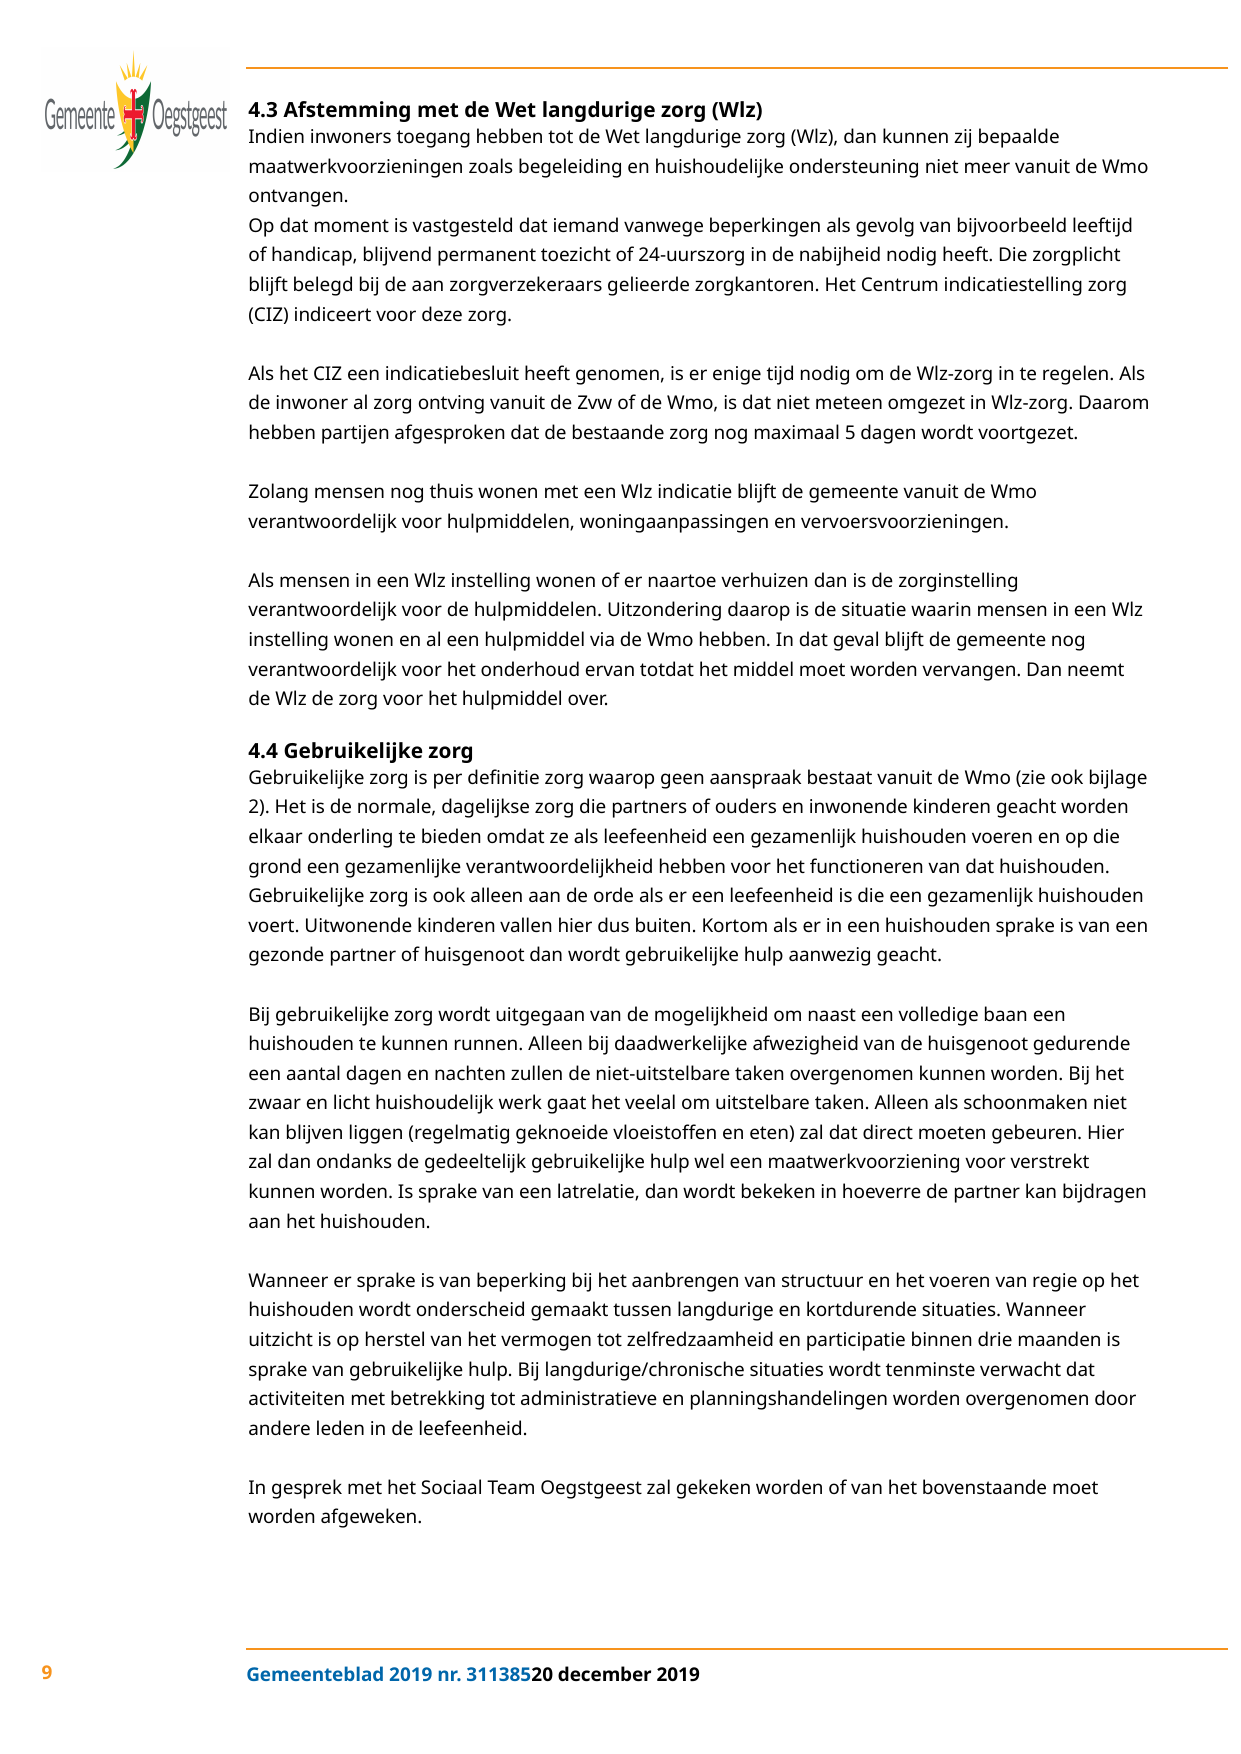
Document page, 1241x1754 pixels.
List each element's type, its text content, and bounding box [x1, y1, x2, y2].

text Indien inwoners toegang hebben tot de Wet langdurige zorg (Wlz), dan kunnen zij bepaalde maatwerkvoorzieningen zoals begeleiding en huishoudelijke ondersteuning niet meer vanuit de Wmo ontvangen. [248, 123, 1152, 208]
text In gesprek met het Sociaal Team Oegstgeest zal gekeken worden of van het bovenstaande moet worden afgeweken. [248, 1474, 1152, 1529]
text Gebruikelijke zorg is per definitie zorg waarop geen aanspraak bestaat vanuit de Wmo (zie ook bijlage 2). Het is de normale, dagelijkse zorg die partners of ouders en inwonende kinderen geacht worden elkaar onderling te bieden omdat ze als leefeenheid een gezamenlijk huishouden voeren en op die grond een gezamenlijke verantwoordelijkheid hebben voor het functioneren van dat huishouden. Gebruikelijke zorg is ook alleen aan de orde als er een leefeenheid is die een gezamenlijk huishouden voert. Uitwonende kinderen vallen hier dus buiten. Kortom als er in een huishouden sprake is van een gezonde partner of huisgenoot dan wordt gebruikelijke hulp aanwezig geacht. [248, 764, 1152, 967]
text Op dat moment is vastgesteld dat iemand vanwege beperkingen als gevolg van bijvoorbeeld leeftijd of handicap, blijvend permanent toezicht of 24-uurszorg in de nabijheid nodig heeft. Die zorgplicht blijft belegd bij de aan zorgverzekeraars gelieerde zorgkantoren. Het Centrum indicatiestelling zorg (CIZ) indiceert voor deze zorg. [248, 212, 1152, 326]
text Wanneer er sprake is van beperking bij het aanbrengen van structuur en het voeren van regie op het huishouden wordt onderscheid gemaakt tussen langdurige en kortdurende situaties. Wanneer uitzicht is op herstel van het vermogen tot zelfredzaamheid en participatie binnen drie maanden is sprake van gebruikelijke hulp. Bij langdurige/chronische situaties wordt tenminste verwacht dat activiteiten met betrekking tot administratieve en planningshandelingen worden overgenomen door andere leden in de leefeenheid. [248, 1267, 1152, 1441]
text 4.4 Gebruikelijke zorg [248, 736, 1152, 764]
text Bij gebruikelijke zorg wordt uitgegaan van de mogelijkheid om naast een volledige baan een huishouden te kunnen runnen. Alleen bij daadwerkelijke afwezigheid van de huisgenoot gedurende een aantal dagen en nachten zullen de niet-uitstelbare taken overgenomen kunnen worden. Bij het zwaar en licht huishoudelijk werk gaat het veelal om uitstelbare taken. Alleen als schoonmaken niet kan blijven liggen (regelmatig geknoeide vloeistoffen en eten) zal dat direct moeten gebeuren. Hier zal dan ondanks de gedeeltelijk gebruikelijke hulp wel een maatwerkvoorziening voor verstrekt kunnen worden. Is sprake van een latrelatie, dan wordt bekeken in hoeverre de partner kan bijdragen aan het huishouden. [248, 1001, 1152, 1234]
text Zolang mensen nog thuis wonen met een Wlz indicatie blijft de gemeente vanuit de Wmo verantwoordelijk voor hulpmiddelen, woningaanpassingen en vervoersvoorzieningen. [248, 478, 1152, 533]
picture [41, 47, 231, 172]
text Als het CIZ een indicatiebesluit heeft genomen, is er enige tijd nodig om de Wlz-zorg in te regelen. Als de inwoner al zorg ontving vanuit de Zvw of de Wmo, is dat niet meteen omgezet in Wlz-zorg. Daarom hebben partijen afgesproken dat de bestaande zorg nog maximaal 5 dagen wordt voortgezet. [248, 360, 1152, 445]
text Als mensen in een Wlz instelling wonen of er naartoe verhuizen dan is de zorginstelling verantwoordelijk voor de hulpmiddelen. Uitzondering daarop is de situatie waarin mensen in een Wlz instelling wonen en al een hulpmiddel via de Wmo hebben. In dat geval blijft de gemeente nog verantwoordelijk voor het onderhoud ervan totdat het middel moet worden vervangen. Dan neemt de Wlz de zorg voor het hulpmiddel over. [248, 567, 1152, 711]
text 4.3 Afstemming met de Wet langdurige zorg (Wlz) [248, 95, 1152, 123]
